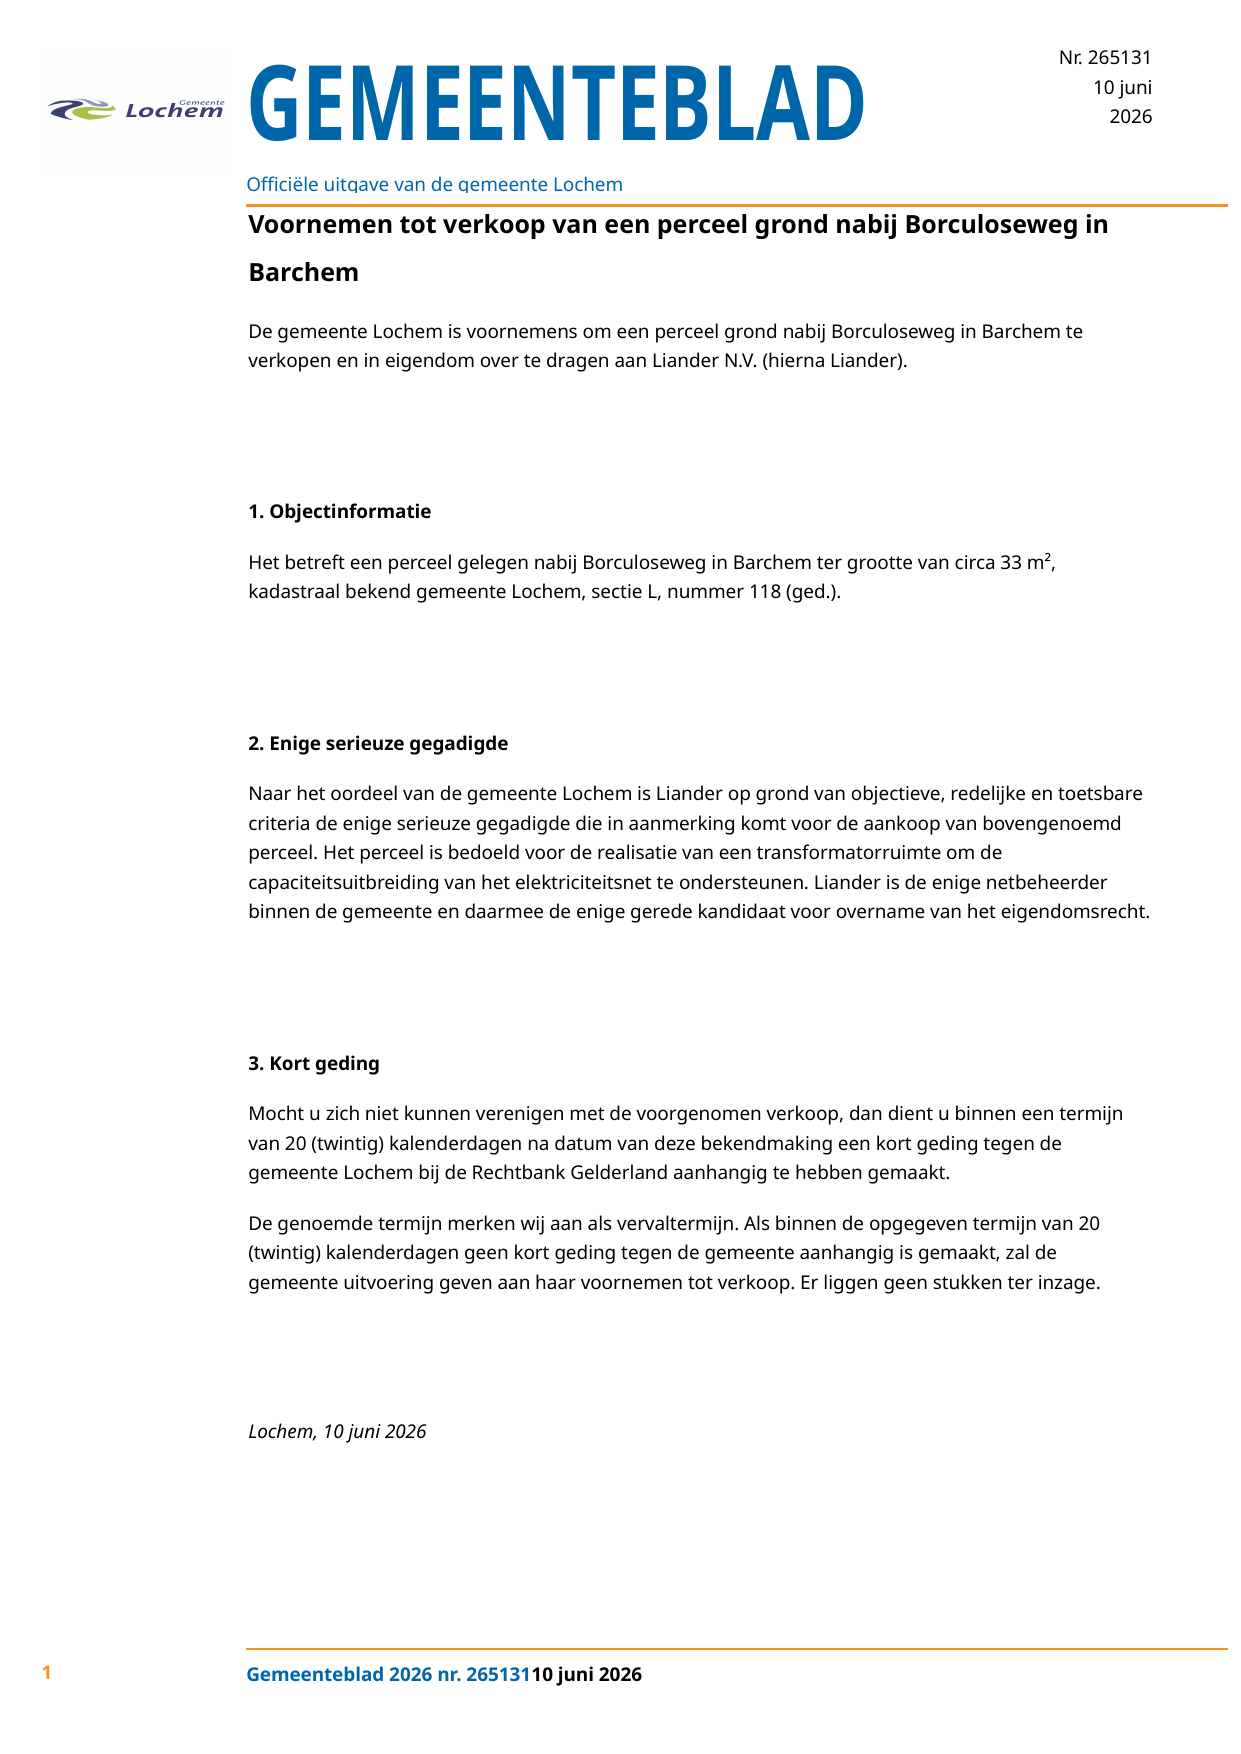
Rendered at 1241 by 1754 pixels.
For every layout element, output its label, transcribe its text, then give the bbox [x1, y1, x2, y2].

picture [41, 47, 231, 172]
text 2. Enige serieuze gegadigde [248, 730, 1152, 756]
text De genoemde termijn merken wij aan als vervaltermijn. Als binnen de opgegeven termijn van 20 (twintig) kalenderdagen geen kort geding tegen de gemeente aanhangig is gemaakt, zal de gemeente uitvoering geven aan haar voornemen tot verkoop. Er liggen geen stukken ter inzage. [248, 1210, 1152, 1295]
text 1. Objectinformatie [248, 499, 1152, 524]
text De gemeente Lochem is voornemens om een perceel grond nabij Borculoseweg in Barchem te verkopen en in eigendom over te dragen aan Liander N.V. (hierna Liander). [248, 318, 1152, 373]
text Naar het oordeel van de gemeente Lochem is Liander op grond van objectieve, redelijke en toetsbare criteria de enige serieuze gegadigde die in aanmerking komt voor de aankoop van bovengenoemd perceel. Het perceel is bedoeld voor de realisatie van een transformatorruimte om de capaciteitsuitbreiding van het elektriciteitsnet te ondersteunen. Liander is de enige netbeheerder binnen de gemeente en daarmee de enige gerede kandidaat voor overname van het eigendomsrecht. [248, 780, 1152, 924]
text Het betreft een perceel gelegen nabij Borculoseweg in Barchem ter grootte van circa 33 m², kadastraal bekend gemeente Lochem, sectie L, nummer 118 (ged.). [248, 549, 1152, 604]
text Voornemen tot verkoop van een perceel grond nabij Borculoseweg in Barchem [248, 207, 1152, 288]
text 3. Kort geding [248, 1050, 1152, 1076]
text Mocht u zich niet kunnen verenigen met de voorgenomen verkoop, dan dient u binnen een termijn van 20 (twintig) kalenderdagen na datum van deze bekendmaking een kort geding tegen de gemeente Lochem bij de Rechtbank Gelderland aanhangig te hebben gemaakt. [248, 1100, 1152, 1185]
text Lochem, 10 juni 2026 [248, 1418, 1152, 1443]
